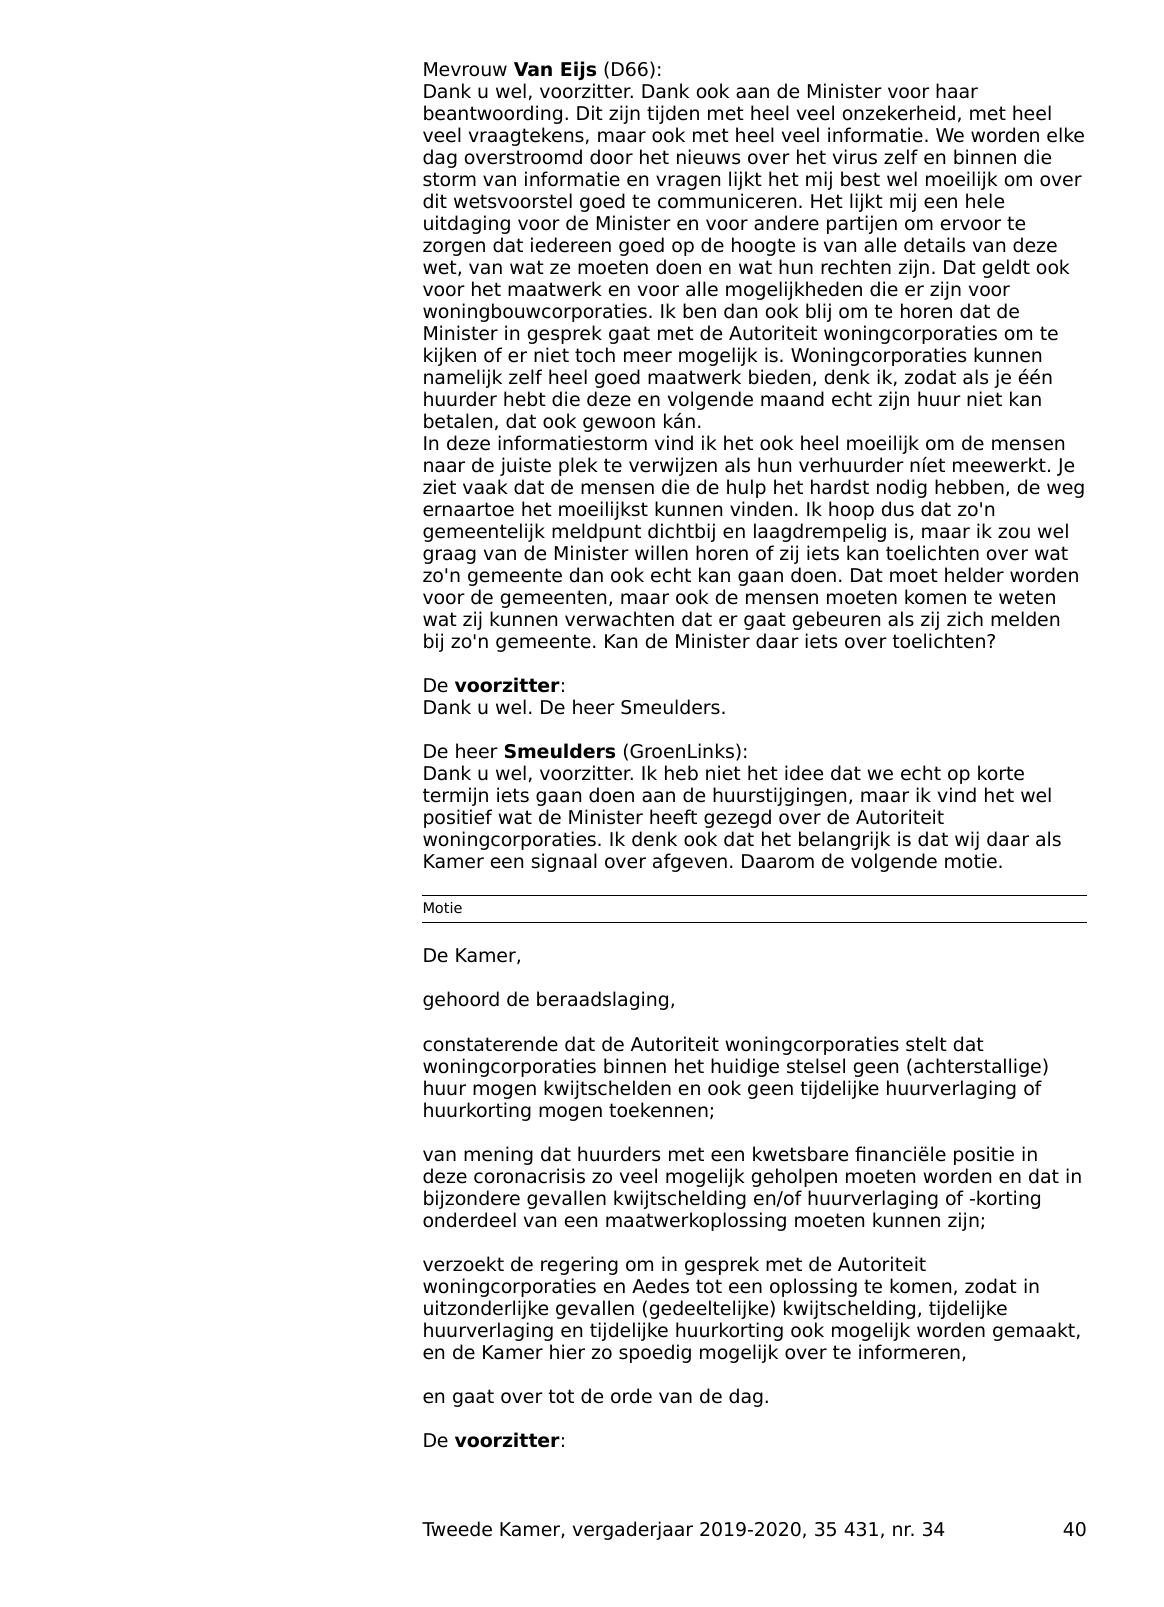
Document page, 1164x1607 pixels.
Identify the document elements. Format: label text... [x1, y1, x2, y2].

text De voorzitter: [422, 675, 1087, 697]
text verzoekt de regering om in gesprek met de Autoriteit woningcorporaties en Aedes tot een oplossing te komen, zodat in uitzonderlijke gevallen (gedeeltelijke) kwijtschelding, tijdelijke huurverlaging en tijdelijke huurkorting ook mogelijk worden gemaakt, en de Kamer hier zo spoedig mogelijk over te informeren, [422, 1254, 1087, 1364]
text constaterende dat de Autoriteit woningcorporaties stelt dat woningcorporaties binnen het huidige stelsel geen (achterstallige) huur mogen kwijtschelden en ook geen tijdelijke huurverlaging of huurkorting mogen toekennen; [422, 1033, 1087, 1121]
text Mevrouw Van Eijs (D66): [422, 59, 1087, 81]
text Dank u wel. De heer Smeulders. [422, 697, 1087, 719]
text De voorzitter: [422, 1430, 1087, 1452]
text gehoord de beraadslaging, [422, 989, 1087, 1011]
text De Kamer, [422, 945, 1087, 967]
text en gaat over tot de orde van de dag. [422, 1386, 1087, 1408]
table_header Motie [422, 896, 1087, 922]
text Dank u wel, voorzitter. Ik heb niet het idee dat we echt op korte termijn iets gaan doen aan de huurstijgingen, maar ik vind het wel positief wat de Minister heeft gezegd over de Autoriteit woningcorporaties. Ik denk ook dat het belangrijk is dat wij daar als Kamer een signaal over afgeven. Daarom de volgende motie. [422, 763, 1087, 873]
text De heer Smeulders (GroenLinks): [422, 741, 1087, 763]
text Dank u wel, voorzitter. Dank ook aan de Minister voor haar beantwoording. Dit zijn tijden met heel veel onzekerheid, met heel veel vraagtekens, maar ook met heel veel informatie. We worden elke dag overstroomd door het nieuws over het virus zelf en binnen die storm van informatie en vragen lijkt het mij best wel moeilijk om over dit wetsvoorstel goed te communiceren. Het lijkt mij een hele uitdaging voor de Minister en voor andere partijen om ervoor te zorgen dat iedereen goed op de hoogte is van alle details van deze wet, van wat ze moeten doen en wat hun rechten zijn. Dat geldt ook voor het maatwerk en voor alle mogelijkheden die er zijn voor woningbouwcorporaties. Ik ben dan ook blij om te horen dat de Minister in gesprek gaat met de Autoriteit woningcorporaties om te kijken of er niet toch meer mogelijk is. Woningcorporaties kunnen namelijk zelf heel goed maatwerk bieden, denk ik, zodat als je één huurder hebt die deze en volgende maand echt zijn huur niet kan betalen, dat ook gewoon kán. [422, 81, 1087, 433]
text In deze informatiestorm vind ik het ook heel moeilijk om de mensen naar de juiste plek te verwijzen als hun verhuurder níet meewerkt. Je ziet vaak dat de mensen die de hulp het hardst nodig hebben, de weg ernaartoe het moeilijkst kunnen vinden. Ik hoop dus dat zo'n gemeentelijk meldpunt dichtbij en laagdrempelig is, maar ik zou wel graag van de Minister willen horen of zij iets kan toelichten over wat zo'n gemeente dan ook echt kan gaan doen. Dat moet helder worden voor de gemeenten, maar ook de mensen moeten komen te weten wat zij kunnen verwachten dat er gaat gebeuren als zij zich melden bij zo'n gemeente. Kan de Minister daar iets over toelichten? [422, 433, 1087, 652]
text van mening dat huurders met een kwetsbare financiële positie in deze coronacrisis zo veel mogelijk geholpen moeten worden en dat in bijzondere gevallen kwijtschelding en/of huurverlaging of -korting onderdeel van een maatwerkoplossing moeten kunnen zijn; [422, 1144, 1087, 1232]
